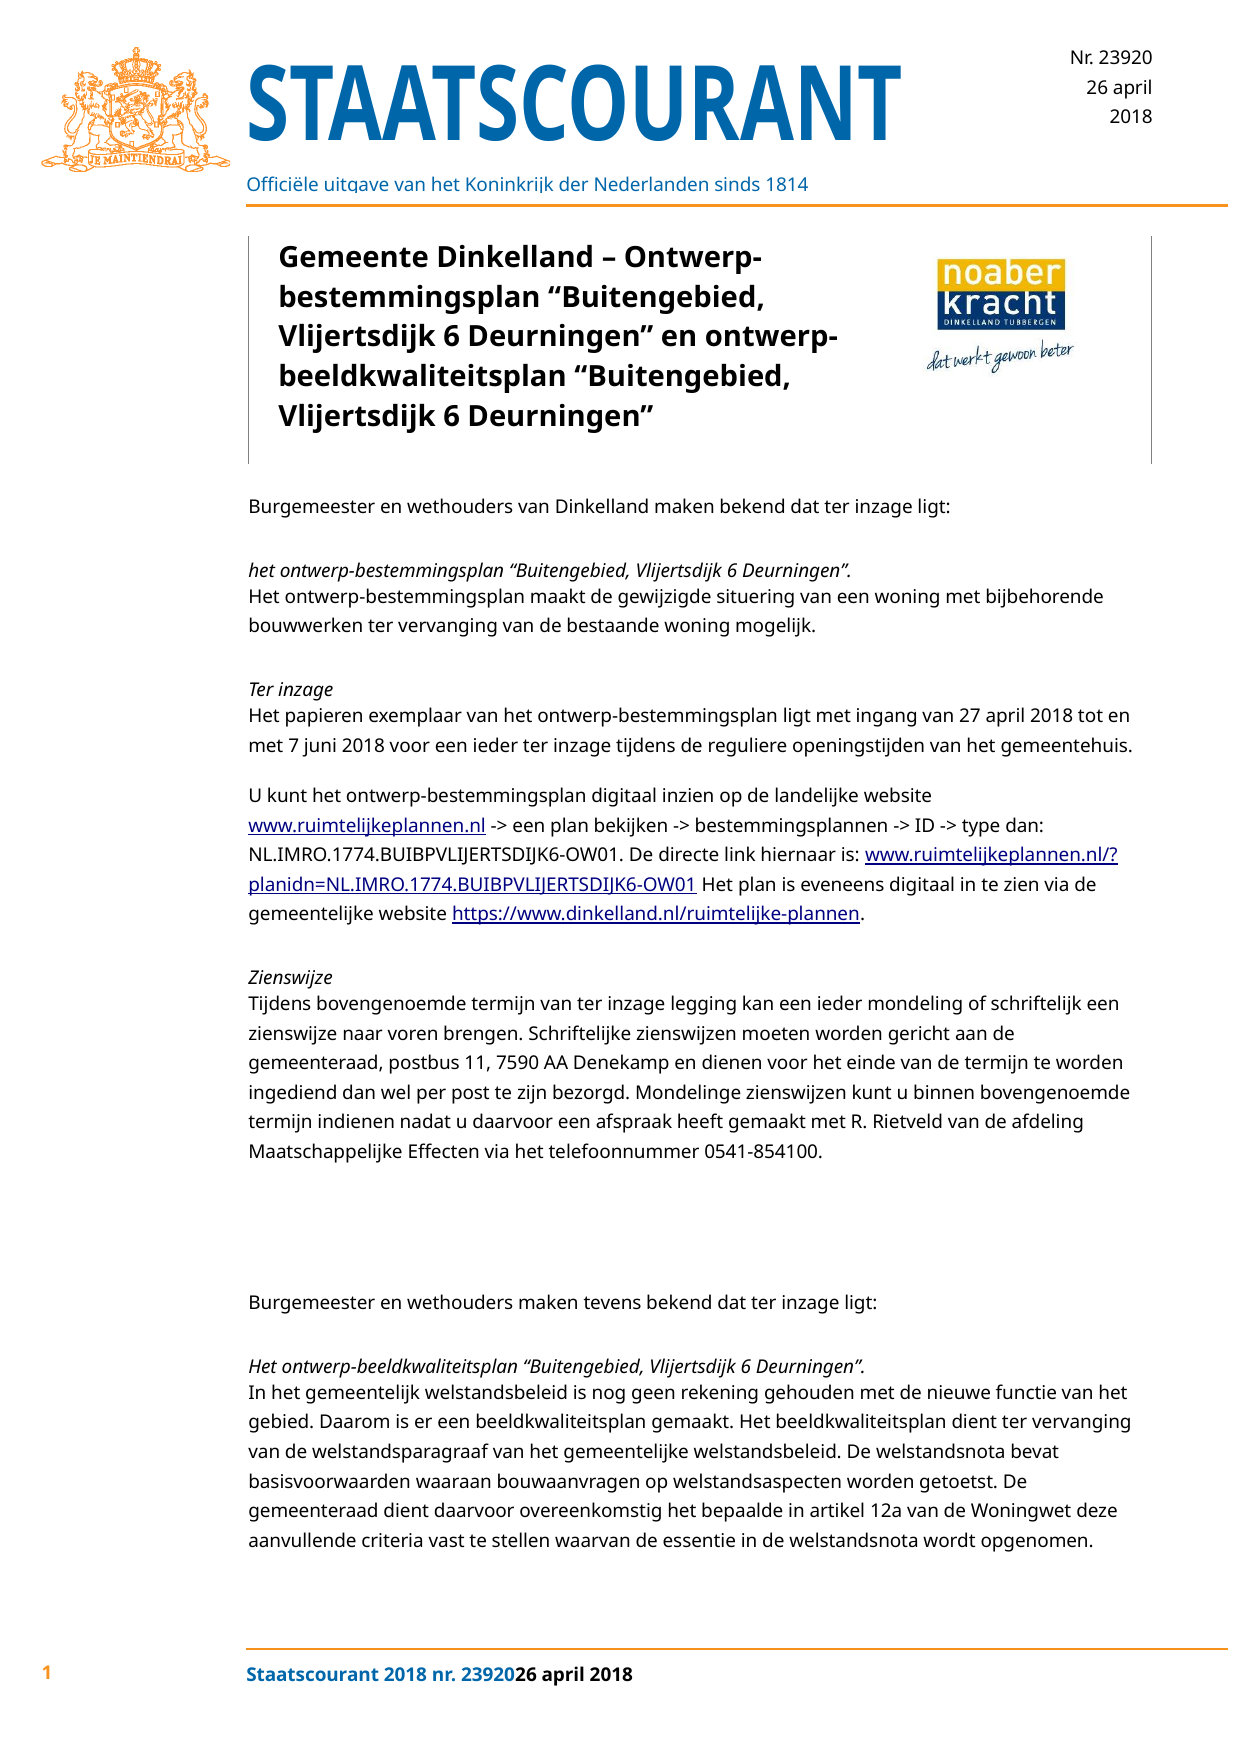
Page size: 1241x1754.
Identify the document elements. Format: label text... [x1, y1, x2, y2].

text In het gemeentelijk welstandsbeleid is nog geen rekening gehouden met de nieuwe functie van het gebied. Daarom is er een beeldkwaliteitsplan gemaakt. Het beeldkwaliteitsplan dient ter vervanging van de welstandsparagraaf van het gemeentelijke welstandsbeleid. De welstandsnota bevat basisvoorwaarden waaraan bouwaanvragen op welstandsaspecten worden getoetst. De gemeenteraad dient daarvoor overeenkomstig het bepaalde in artikel 12a van de Woningwet deze aanvullende criteria vast te stellen waarvan de essentie in de welstandsnota wordt opgenomen. [248, 1379, 1152, 1553]
text Tijdens bovengenoemde termijn van ter inzage legging kan een ieder mondeling of schriftelijk een zienswijze naar voren brengen. Schriftelijke zienswijzen moeten worden gericht aan de gemeenteraad, postbus 11, 7590 AA Denekamp en dienen voor het einde van de termijn te worden ingediend dan wel per post te zijn bezorgd. Mondelinge zienswijzen kunt u binnen bovengenoemde termijn indienen nadat u daarvoor een afspraak heeft gemaakt met R. Rietveld van de afdeling Maatschappelijke Effecten via het telefoonnummer 0541-854100. [248, 990, 1152, 1164]
text Burgemeester en wethouders maken tevens bekend dat ter inzage ligt: [248, 1289, 1152, 1315]
text Het ontwerp-beeldkwaliteitsplan “Buitengebied, Vlijertsdijk 6 Deurningen”. [248, 1353, 1152, 1379]
text het ontwerp-bestemmingsplan “Buitengebied, Vlijertsdijk 6 Deurningen”. [248, 557, 1152, 583]
text Burgemeester en wethouders van Dinkelland maken bekend dat ter inzage ligt: [248, 493, 1152, 519]
table_header [1090, 236, 1151, 413]
table_header [850, 236, 912, 413]
text Zienswijze [248, 964, 1152, 990]
text U kunt het ontwerp-bestemmingsplan digitaal inzien op de landelijke website www.ruimtelijkeplannen.nl -> een plan bekijken -> bestemmingsplannen -> ID -> type dan: NL.IMRO.1774.BUIBPVLIJERTSDIJK6-OW01. De directe link hiernaar is: www.ruimtelijkeplannen.nl/?planidn=NL.IMRO.1774.BUIBPVLIJERTSDIJK6-OW01 Het plan is eveneens digitaal in te zien via de gemeentelijke website https://www.dinkelland.nl/ruimtelijke-plannen. [248, 782, 1152, 926]
table_header Gemeente Dinkelland – Ontwerp-bestemmingsplan “Buitengebied, Vlijertsdijk 6 Deurningen” en ontwerp-beeldkwaliteitsplan “Buitengebied, Vlijertsdijk 6 Deurningen” [249, 236, 850, 464]
picture [41, 47, 231, 172]
picture [912, 236, 1090, 414]
text Het ontwerp-bestemmingsplan maakt de gewijzigde situering van een woning met bijbehorende bouwwerken ter vervanging van de bestaande woning mogelijk. [248, 583, 1152, 638]
table_header [850, 414, 1151, 464]
text Het papieren exemplaar van het ontwerp-bestemmingsplan ligt met ingang van 27 april 2018 tot en met 7 juni 2018 voor een ieder ter inzage tijdens de reguliere openingstijden van het gemeentehuis. [248, 702, 1152, 758]
text Ter inzage [248, 677, 1152, 702]
